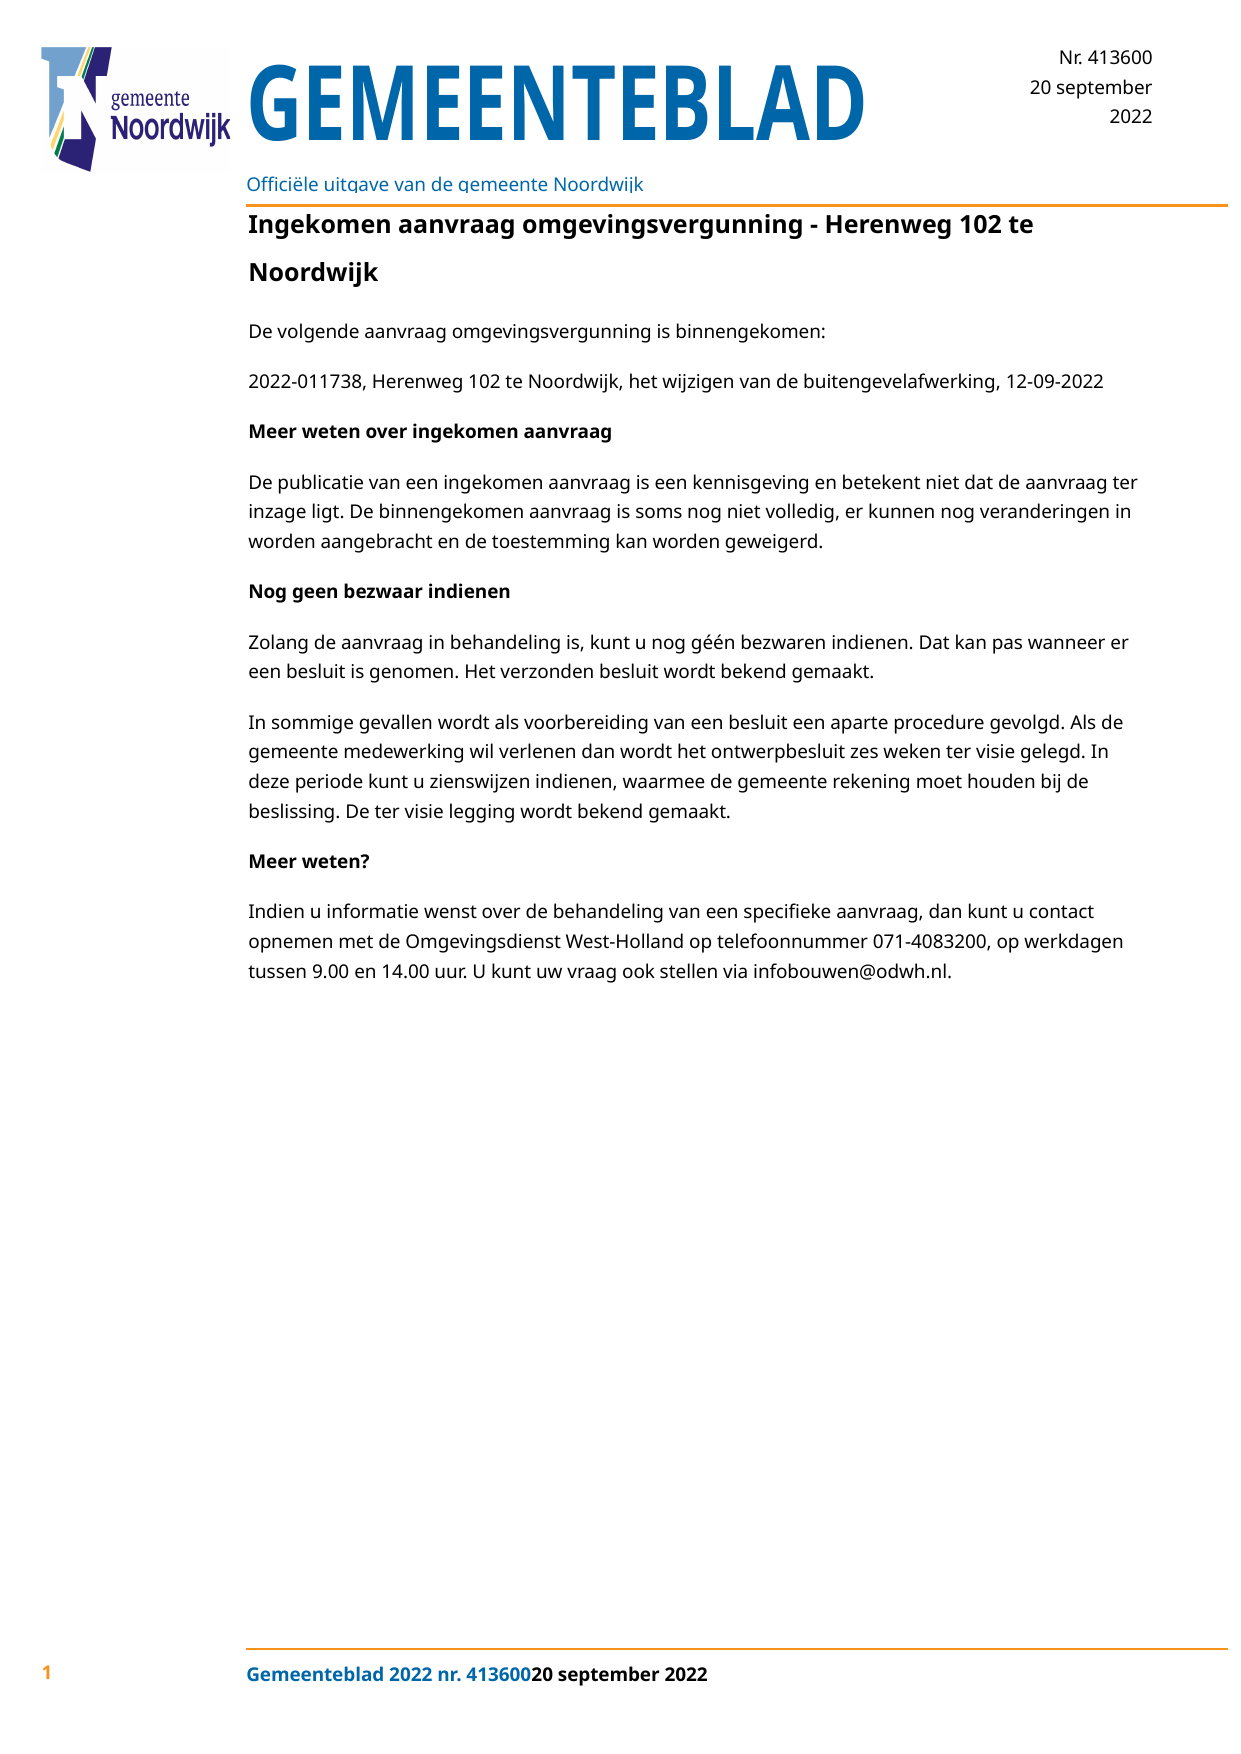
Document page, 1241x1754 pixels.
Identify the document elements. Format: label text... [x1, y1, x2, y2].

text 2022-011738, Herenweg 102 te Noordwijk, het wijzigen van de buitengevelafwerking, 12-09-2022 [248, 368, 1152, 394]
text Indien u informatie wenst over de behandeling van een specifieke aanvraag, dan kunt u contact opnemen met de Omgevingsdienst West-Holland op telefoonnummer 071-4083200, op werkdagen tussen 9.00 en 14.00 uur. U kunt uw vraag ook stellen via infobouwen@odwh.nl. [248, 899, 1152, 984]
text Meer weten over ingekomen aanvraag [248, 419, 1152, 444]
text Nog geen bezwaar indienen [248, 579, 1152, 604]
text De publicatie van een ingekomen aanvraag is een kennisgeving en betekent niet dat de aanvraag ter inzage ligt. De binnengekomen aanvraag is soms nog niet volledig, er kunnen nog veranderingen in worden aangebracht en de toestemming kan worden geweigerd. [248, 469, 1152, 554]
text In sommige gevallen wordt als voorbereiding van een besluit een aparte procedure gevolgd. Als de gemeente medewerking wil verlenen dan wordt het ontwerpbesluit zes weken ter visie gelegd. In deze periode kunt u zienswijzen indienen, waarmee de gemeente rekening moet houden bij de beslissing. De ter visie legging wordt bekend gemaakt. [248, 709, 1152, 824]
text Meer weten? [248, 848, 1152, 874]
text Zolang de aanvraag in behandeling is, kunt u nog géén bezwaren indienen. Dat kan pas wanneer er een besluit is genomen. Het verzonden besluit wordt bekend gemaakt. [248, 629, 1152, 684]
picture [41, 47, 231, 172]
text De volgende aanvraag omgevingsvergunning is binnengekomen: [248, 318, 1152, 344]
text Ingekomen aanvraag omgevingsvergunning - Herenweg 102 te Noordwijk [248, 207, 1152, 288]
